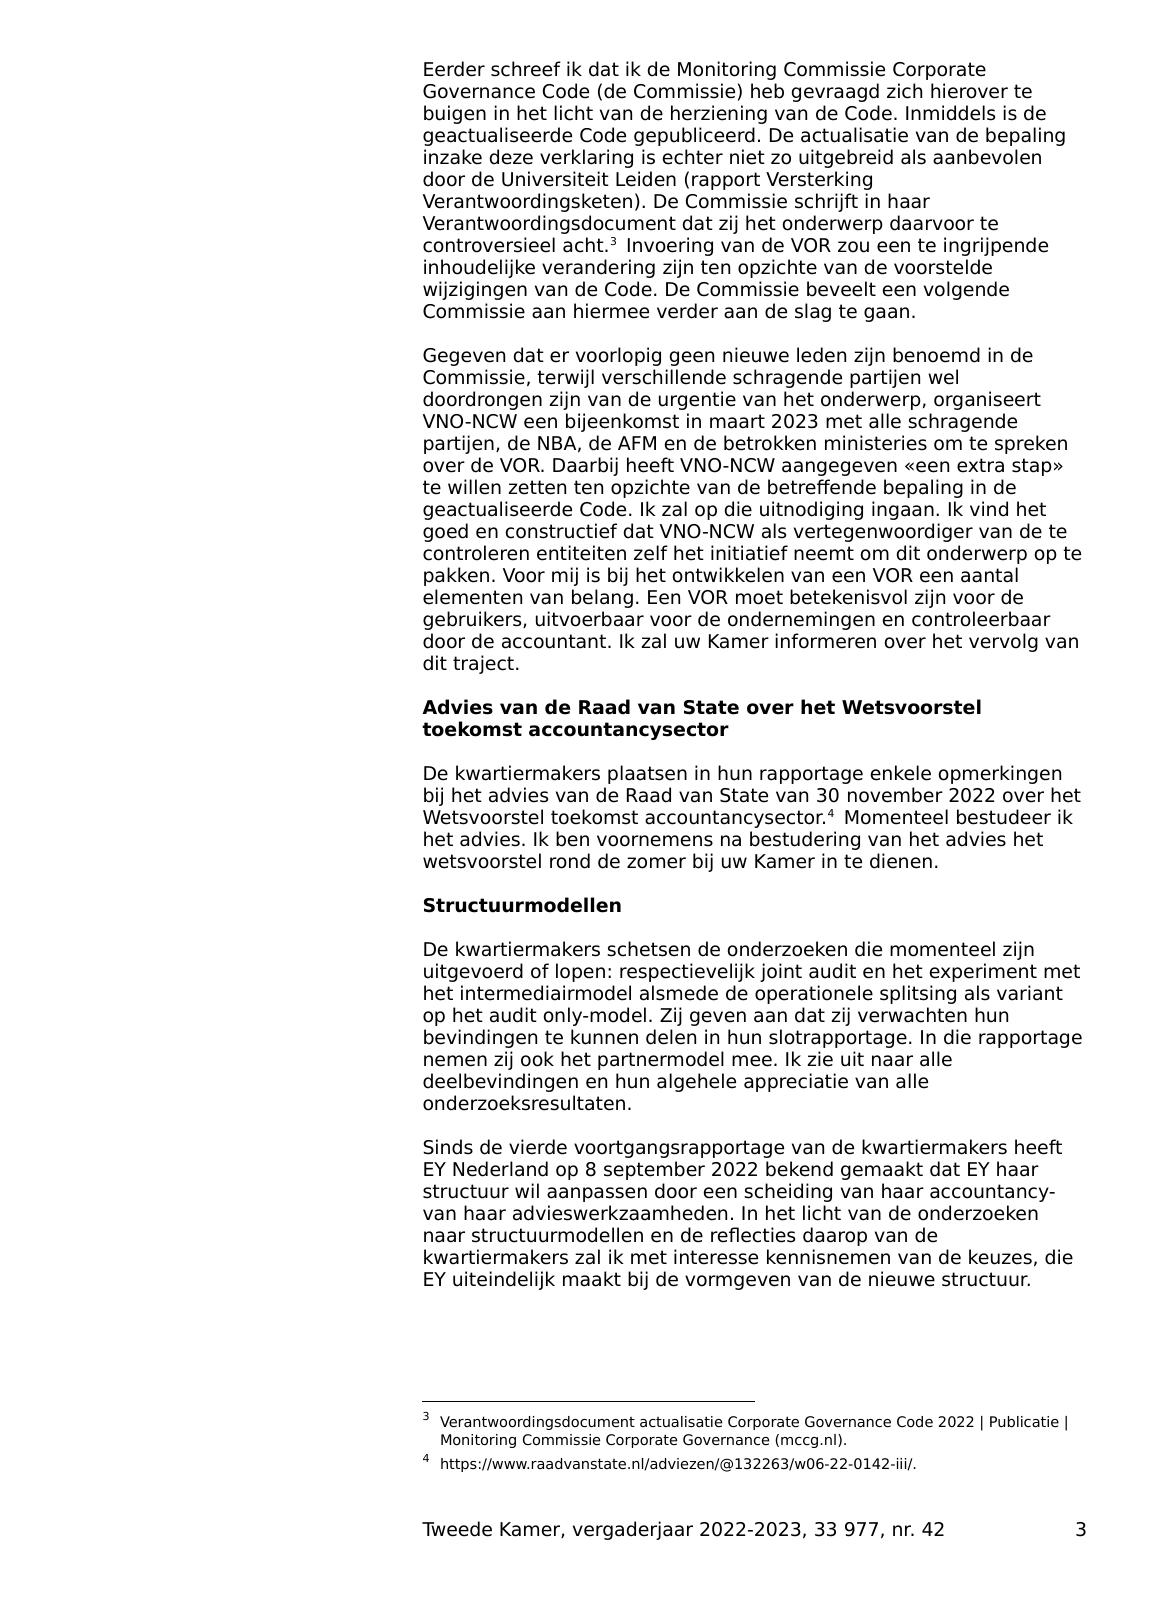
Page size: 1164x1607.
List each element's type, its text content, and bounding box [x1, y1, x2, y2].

text https://www.raadvanstate.nl/adviezen/@132263/w06-22-0142-iii/. [422, 1452, 1087, 1474]
text Eerder schreef ik dat ik de Monitoring Commissie Corporate Governance Code (de Commissie) heb gevraagd zich hierover te buigen in het licht van de herziening van de Code. Inmiddels is de geactualiseerde Code gepubliceerd. De actualisatie van de bepaling inzake deze verklaring is echter niet zo uitgebreid als aanbevolen door de Universiteit Leiden (rapport Versterking Verantwoordingsketen). De Commissie schrijft in haar Verantwoordingsdocument dat zij het onderwerp daarvoor te controversieel acht. Invoering van de VOR zou een te ingrijpende inhoudelijke verandering zijn ten opzichte van de voorstelde wijzigingen van de Code. De Commissie beveelt een volgende Commissie aan hiermee verder aan de slag te gaan. [422, 59, 1087, 323]
text Gegeven dat er voorlopig geen nieuwe leden zijn benoemd in de Commissie, terwijl verschillende schragende partijen wel doordrongen zijn van de urgentie van het onderwerp, organiseert VNO-NCW een bijeenkomst in maart 2023 met alle schragende partijen, de NBA, de AFM en de betrokken ministeries om te spreken over de VOR. Daarbij heeft VNO-NCW aangegeven «een extra stap» te willen zetten ten opzichte van de betreffende bepaling in de geactualiseerde Code. Ik zal op die uitnodiging ingaan. Ik vind het goed en constructief dat VNO-NCW als vertegenwoordiger van de te controleren entiteiten zelf het initiatief neemt om dit onderwerp op te pakken. Voor mij is bij het ontwikkelen van een VOR een aantal elementen van belang. Een VOR moet betekenisvol zijn voor de gebruikers, uitvoerbaar voor de ondernemingen en controleerbaar door de accountant. Ik zal uw Kamer informeren over het vervolg van dit traject. [422, 345, 1087, 675]
text Verantwoordingsdocument actualisatie Corporate Governance Code 2022 | Publicatie | Monitoring Commissie Corporate Governance (mccg.nl). [422, 1410, 1087, 1449]
text De kwartiermakers plaatsen in hun rapportage enkele opmerkingen bij het advies van de Raad van State van 30 november 2022 over het Wetsvoorstel toekomst accountancysector. Momenteel bestudeer ik het advies. Ik ben voornemens na bestudering van het advies het wetsvoorstel rond de zomer bij uw Kamer in te dienen. [422, 763, 1087, 873]
text Sinds de vierde voortgangsrapportage van de kwartiermakers heeft EY Nederland op 8 september 2022 bekend gemaakt dat EY haar structuur wil aanpassen door een scheiding van haar accountancy- van haar advieswerkzaamheden. In het licht van de onderzoeken naar structuurmodellen en de reflecties daarop van de kwartiermakers zal ik met interesse kennisnemen van de keuzes, die EY uiteindelijk maakt bij de vormgeven van de nieuwe structuur. [422, 1137, 1087, 1291]
subtitle Structuurmodellen [422, 895, 1087, 917]
subtitle Advies van de Raad van State over het Wetsvoorstel toekomst accountancysector [422, 697, 1087, 741]
text De kwartiermakers schetsen de onderzoeken die momenteel zijn uitgevoerd of lopen: respectievelijk joint audit en het experiment met het intermediairmodel alsmede de operationele splitsing als variant op het audit only-model. Zij geven aan dat zij verwachten hun bevindingen te kunnen delen in hun slotrapportage. In die rapportage nemen zij ook het partnermodel mee. Ik zie uit naar alle deelbevindingen en hun algehele appreciatie van alle onderzoeksresultaten. [422, 939, 1087, 1115]
